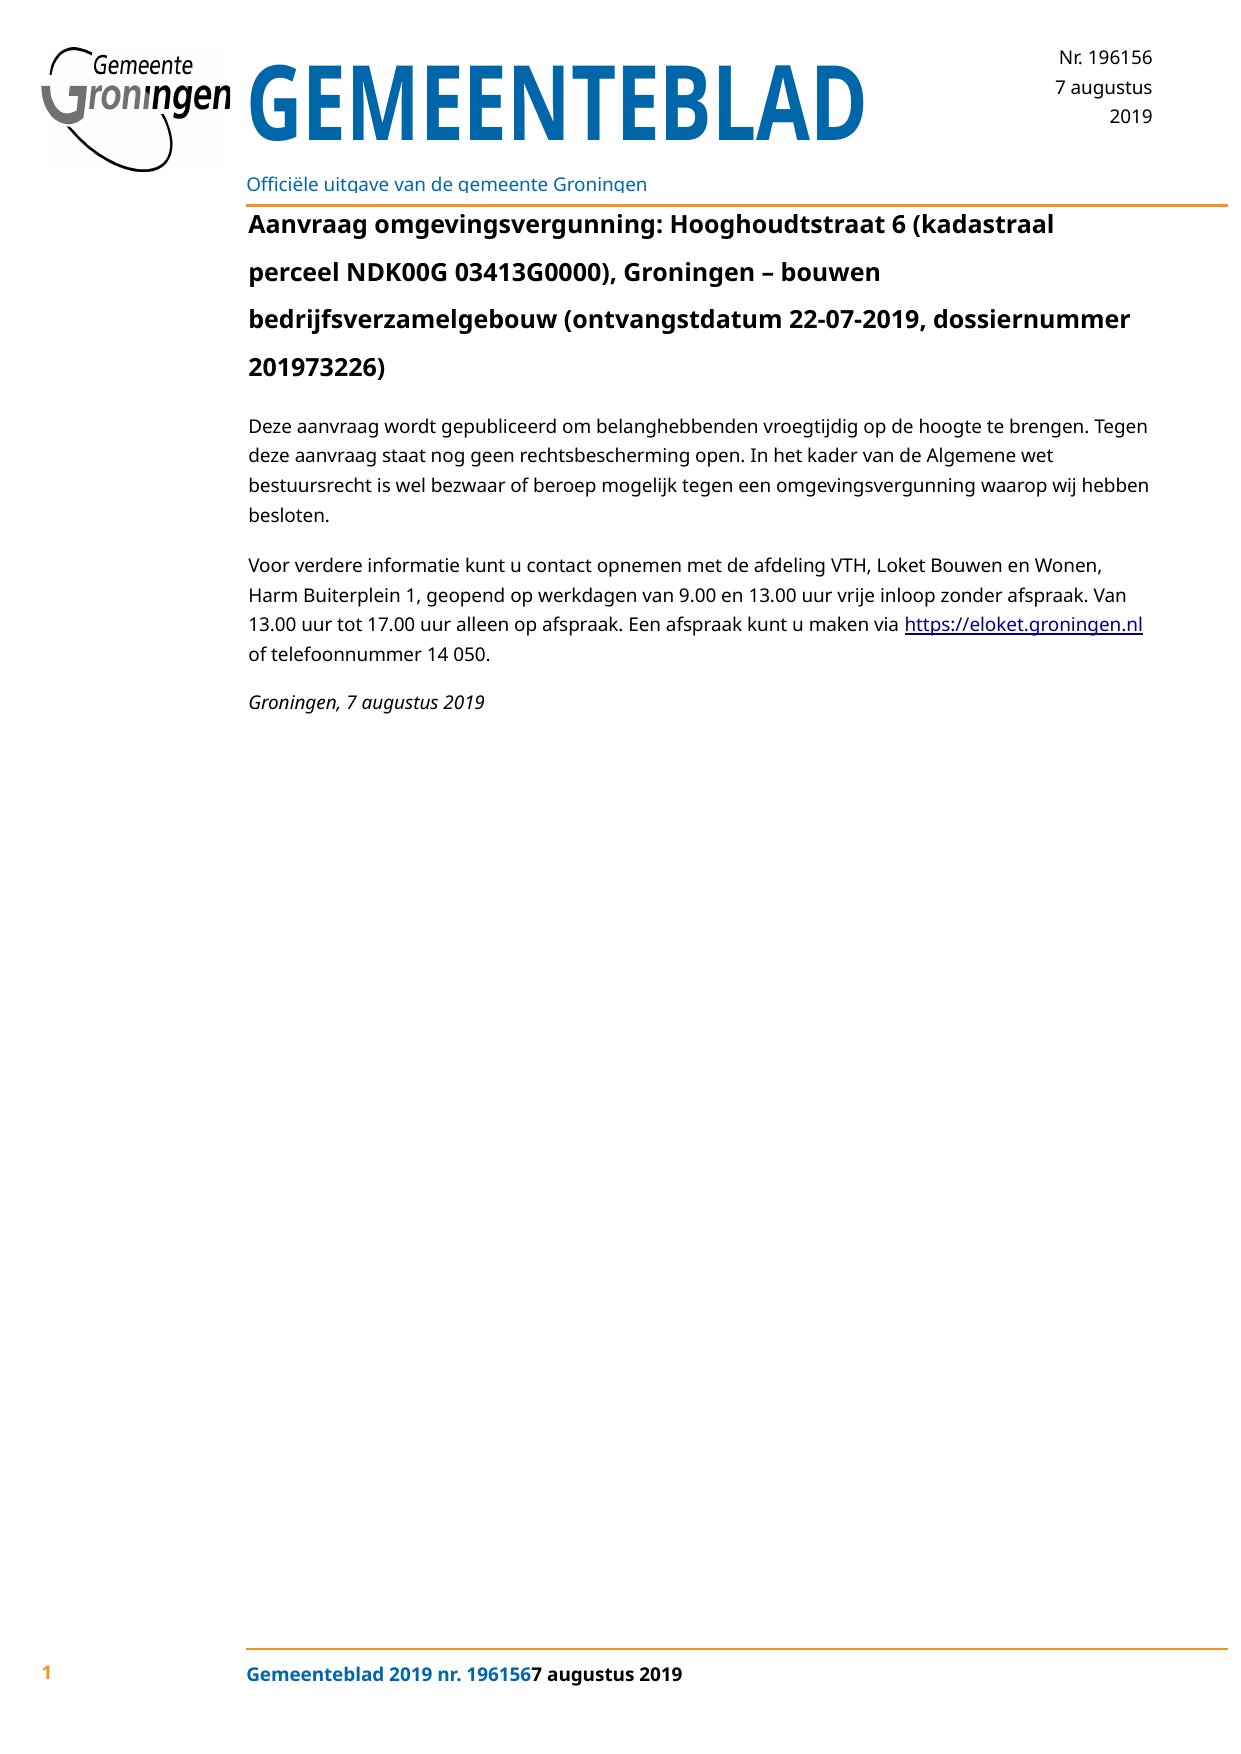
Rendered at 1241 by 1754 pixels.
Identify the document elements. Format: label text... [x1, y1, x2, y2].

text Voor verdere informatie kunt u contact opnemen met de afdeling VTH, Loket Bouwen en Wonen, Harm Buiterplein 1, geopend op werkdagen van 9.00 en 13.00 uur vrije inloop zonder afspraak. Van 13.00 uur tot 17.00 uur alleen op afspraak. Een afspraak kunt u maken via https://eloket.groningen.nl of telefoonnummer 14 050. [248, 552, 1152, 667]
text Deze aanvraag wordt gepubliceerd om belanghebbenden vroegtijdig op de hoogte te brengen. Tegen deze aanvraag staat nog geen rechtsbescherming open. In het kader van de Algemene wet bestuursrecht is wel bezwaar of beroep mogelijk tegen een omgevingsvergunning waarop wij hebben besloten. [248, 413, 1152, 528]
picture [41, 47, 231, 172]
text Aanvraag omgevingsvergunning: Hooghoudtstraat 6 (kadastraal perceel NDK00G 03413G0000), Groningen – bouwen bedrijfsverzamelgebouw (ontvangstdatum 22-07-2019, dossiernummer 201973226) [248, 207, 1152, 384]
text Groningen, 7 augustus 2019 [248, 689, 1152, 714]
